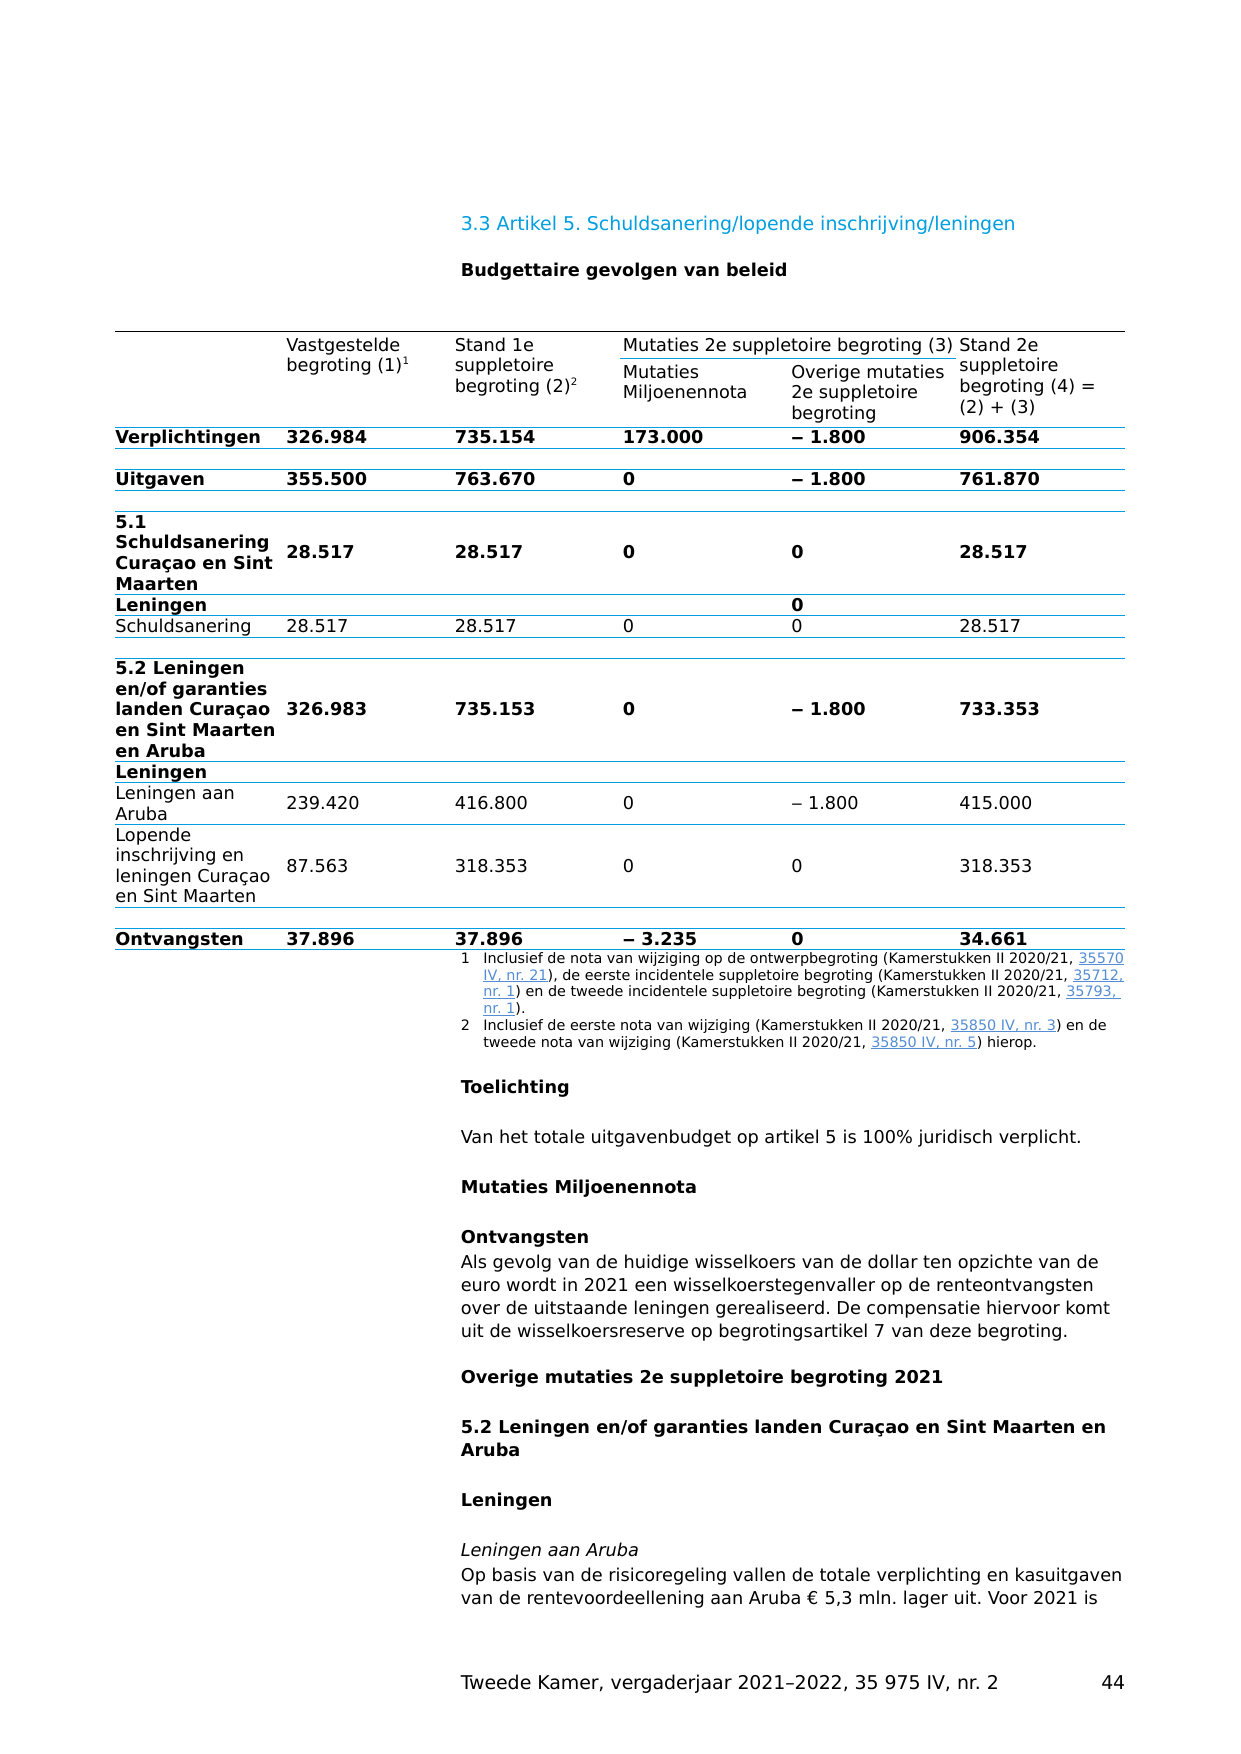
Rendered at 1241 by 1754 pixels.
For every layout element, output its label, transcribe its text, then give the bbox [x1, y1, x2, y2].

table_cell Uitgaven [115, 470, 283, 490]
table_cell [956, 491, 1125, 511]
table_cell 0 [620, 470, 788, 490]
text Leningen aan Aruba [461, 1538, 1125, 1561]
text Toelichting [461, 1076, 1125, 1098]
table_cell 0 [620, 783, 788, 824]
table_cell [788, 762, 956, 782]
table_cell 763.670 [452, 470, 620, 490]
table_cell ‒ 1.800 [788, 428, 956, 448]
table_cell 0 [788, 825, 956, 907]
table_cell 173.000 [620, 428, 788, 448]
table_cell 761.870 [956, 470, 1125, 490]
table_header Tabel 8 Budgettaire gevolgen van beleid artikel 5 Schuldsanering/lopende inschrijving/leningen (bedragen x € 1.000) [115, 283, 1125, 331]
table_cell 733.353 [956, 659, 1125, 761]
table_cell [788, 449, 956, 469]
table_cell Leningen [115, 595, 283, 615]
text Budgettaire gevolgen van beleid [461, 258, 1125, 281]
table_cell [788, 638, 956, 657]
table_cell 326.984 [283, 428, 452, 448]
table_cell Leningen aan Aruba [115, 783, 283, 824]
text Mutaties Miljoenennota [461, 1176, 1125, 1198]
list Inclusief de nota van wijziging op de ontwerpbegroting (Kamerstukken II 2020/21, 35570 IV, nr. 21), de eerste incidentele suppletoire begroting (Kamerstukken II 2020/21, 35712, nr. 1) en de tweede incidentele suppletoire begroting (Kamerstukken II 2020/21, 35793, nr. 1). [461, 950, 1125, 1017]
table_cell ‒ 3.235 [620, 929, 788, 949]
table_cell [620, 638, 788, 657]
text Van het totale uitgavenbudget op artikel 5 is 100% juridisch verplicht. [461, 1126, 1125, 1148]
table_cell 28.517 [283, 512, 452, 594]
text 5.2 Leningen en/of garanties landen Curaçao en Sint Maarten en Aruba [461, 1415, 1125, 1461]
table_cell [283, 449, 452, 469]
table_cell Lopende inschrijving en leningen Curaçao en Sint Maarten [115, 825, 283, 907]
text Ontvangsten [461, 1226, 1125, 1248]
table_cell Verplichtingen [115, 428, 283, 448]
table_cell 5.1 Schuldsanering Curaçao en Sint Maarten [115, 512, 283, 594]
table_cell [452, 449, 620, 469]
table_cell [283, 595, 452, 615]
table_cell [956, 449, 1125, 469]
table_cell 28.517 [452, 616, 620, 636]
table_cell ‒ 1.800 [788, 470, 956, 490]
table_cell 0 [620, 616, 788, 636]
table_cell Mutaties Miljoenennota [620, 359, 788, 426]
table_cell [956, 762, 1125, 782]
table_cell [283, 762, 452, 782]
table_cell Vastgestelde begroting (1)1 [283, 332, 452, 426]
table_cell 326.983 [283, 659, 452, 761]
table_cell [788, 491, 956, 511]
table_cell [956, 638, 1125, 657]
table_cell Stand 1e suppletoire begroting (2)2 [452, 332, 620, 426]
table_cell 0 [620, 512, 788, 594]
table_cell [452, 762, 620, 782]
table_cell 5.2 Leningen en/of garanties landen Curaçao en Sint Maarten en Aruba [115, 659, 283, 761]
table_cell 87.563 [283, 825, 452, 907]
table_cell [620, 762, 788, 782]
table_cell [956, 595, 1125, 615]
table_cell [115, 638, 283, 657]
table_cell 0 [620, 659, 788, 761]
text Leningen [461, 1488, 1125, 1511]
table_cell ‒ 1.800 [788, 783, 956, 824]
table_cell [452, 595, 620, 615]
table_cell [620, 908, 788, 928]
list Inclusief de eerste nota van wijziging (Kamerstukken II 2020/21, 35850 IV, nr. 3) en de tweede nota van wijziging (Kamerstukken II 2020/21, 35850 IV, nr. 5) hierop. [461, 1017, 1125, 1051]
table_cell Ontvangsten [115, 929, 283, 949]
table_cell 28.517 [452, 512, 620, 594]
table_cell [115, 449, 283, 469]
text Overige mutaties 2e suppletoire begroting 2021 [461, 1365, 1125, 1388]
table_cell [115, 908, 283, 928]
table_cell 355.500 [283, 470, 452, 490]
table_cell 0 [788, 929, 956, 949]
table_cell [283, 638, 452, 657]
table_cell [283, 908, 452, 928]
table_cell 318.353 [956, 825, 1125, 907]
table_cell [620, 595, 788, 615]
table_cell Overige mutaties 2e suppletoire begroting [788, 359, 956, 426]
table_cell 37.896 [452, 929, 620, 949]
table_cell [452, 908, 620, 928]
table_cell 0 [788, 512, 956, 594]
table_cell 239.420 [283, 783, 452, 824]
table_cell 28.517 [956, 512, 1125, 594]
table_cell Stand 2e suppletoire begroting (4) = (2) + (3) [956, 332, 1125, 426]
table_cell 415.000 [956, 783, 1125, 824]
table_cell 34.661 [956, 929, 1125, 949]
text Als gevolg van de huidige wisselkoers van de dollar ten opzichte van de euro wordt in 2021 een wisselkoerstegenvaller op de renteontvangsten over de uitstaande leningen gerealiseerd. De compensatie hiervoor komt uit de wisselkoersreserve op begrotingsartikel 7 van deze begroting. [461, 1251, 1125, 1342]
table_cell ‒ 1.800 [788, 659, 956, 761]
table_cell [620, 491, 788, 511]
table_cell Schuldsanering [115, 616, 283, 636]
table_cell [115, 491, 283, 511]
table_cell [115, 332, 283, 426]
table_cell 906.354 [956, 428, 1125, 448]
table_cell [788, 908, 956, 928]
table_cell [283, 491, 452, 511]
table_cell 416.800 [452, 783, 620, 824]
table_cell 318.353 [452, 825, 620, 907]
table_cell 37.896 [283, 929, 452, 949]
table_cell [452, 491, 620, 511]
table_cell [956, 908, 1125, 928]
table_cell [620, 449, 788, 469]
table_cell Leningen [115, 762, 283, 782]
table_cell 28.517 [283, 616, 452, 636]
table_cell 735.153 [452, 659, 620, 761]
table_cell Mutaties 2e suppletoire begroting (3) [620, 332, 956, 358]
table_cell 28.517 [956, 616, 1125, 636]
table_cell [452, 638, 620, 657]
table_cell 0 [788, 595, 956, 615]
table_cell 735.154 [452, 428, 620, 448]
text Op basis van de risicoregeling vallen de totale verplichting en kasuitgaven van de rentevoordeellening aan Aruba € 5,3 mln. lager uit. Voor 2021 is [461, 1563, 1125, 1609]
table_cell 0 [788, 616, 956, 636]
title 3.3 Artikel 5. Schuldsanering/lopende inschrijving/leningen [461, 213, 1125, 235]
table_cell 0 [620, 825, 788, 907]
